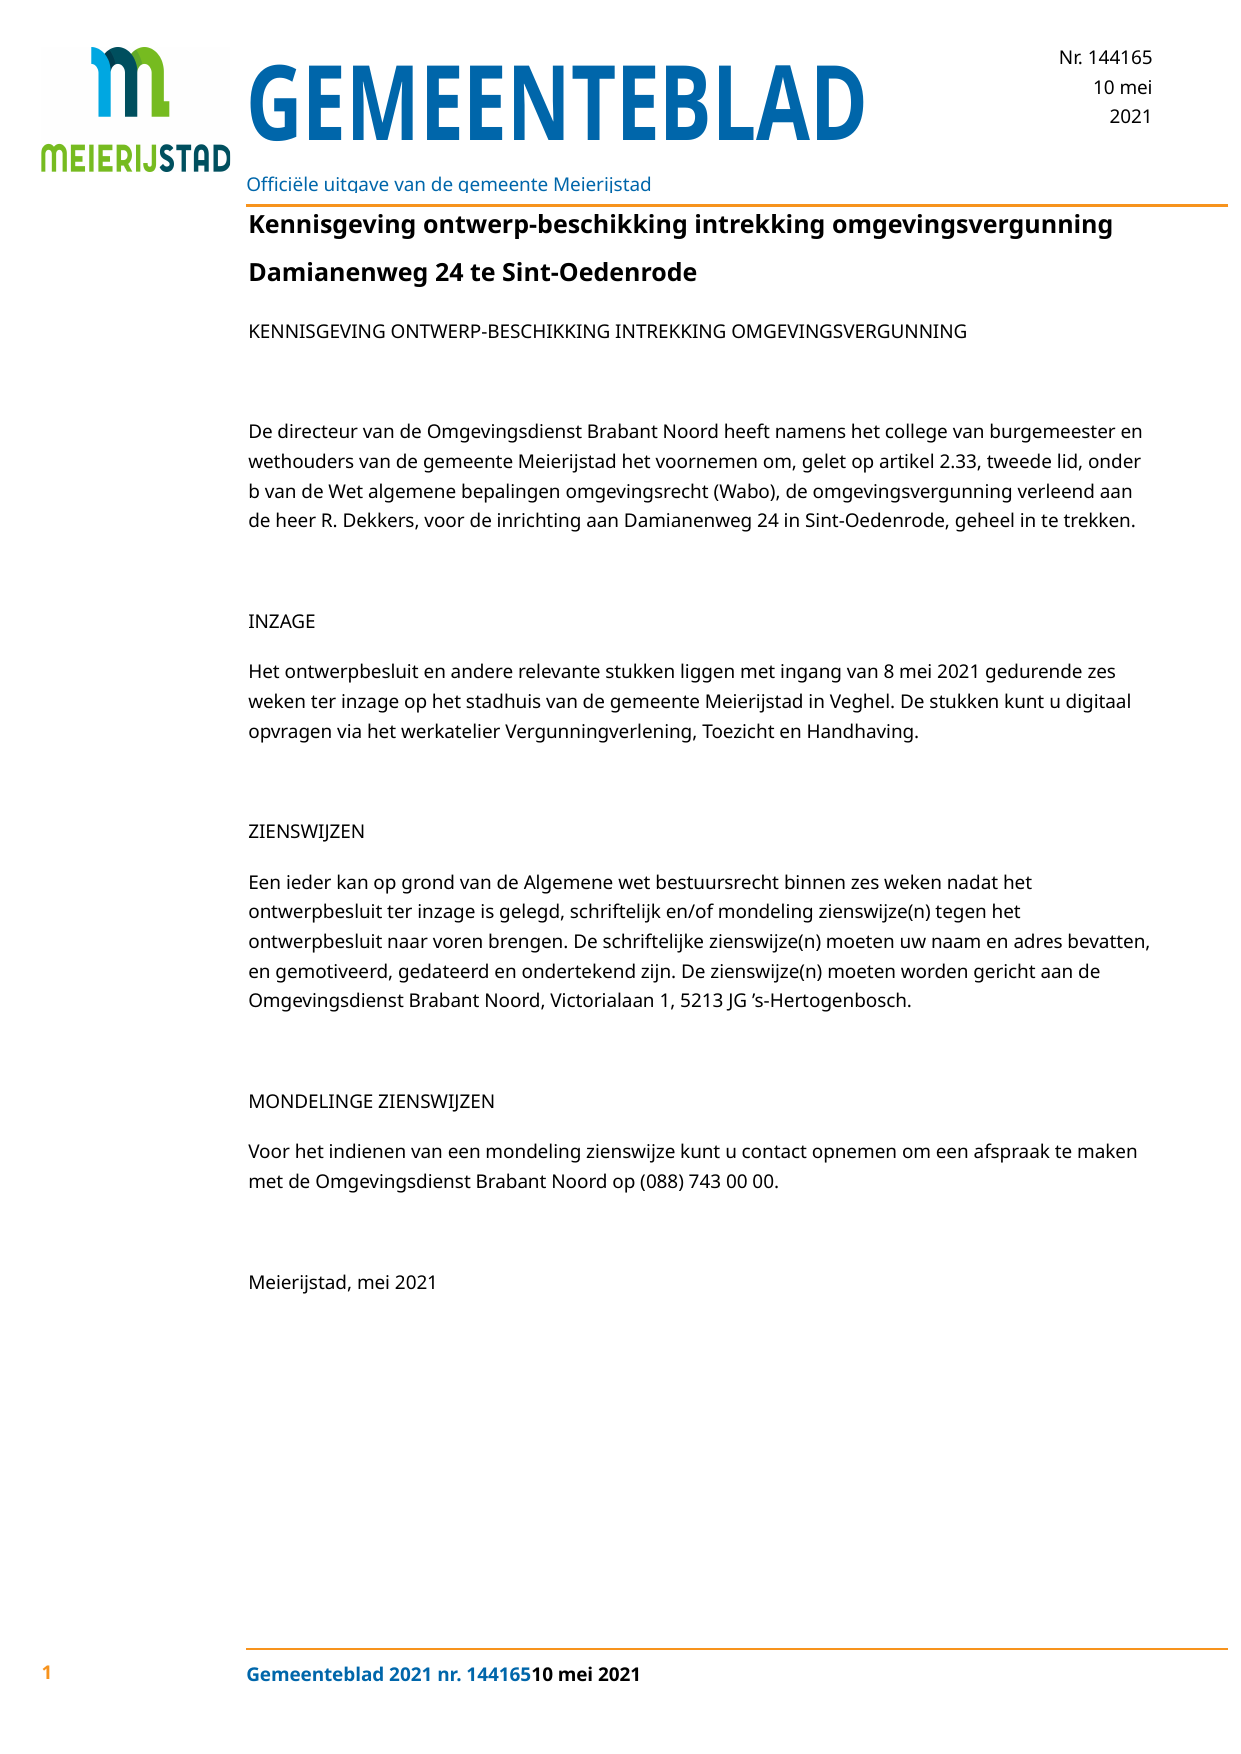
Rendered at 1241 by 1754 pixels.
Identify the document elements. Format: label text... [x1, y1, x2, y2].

text Kennisgeving ontwerp-beschikking intrekking omgevingsvergunning Damianenweg 24 te Sint-Oedenrode [248, 207, 1152, 288]
text Meierijstad, mei 2021 [248, 1269, 1152, 1295]
text Voor het indienen van een mondeling zienswijze kunt u contact opnemen om een afspraak te maken met de Omgevingsdienst Brabant Noord op (088) 743 00 00. [248, 1139, 1152, 1194]
text Een ieder kan op grond van de Algemene wet bestuursrecht binnen zes weken nadat het ontwerpbesluit ter inzage is gelegd, schriftelijk en/of mondeling zienswijze(n) tegen het ontwerpbesluit naar voren brengen. De schriftelijke zienswijze(n) moeten uw naam en adres bevatten, en gemotiveerd, gedateerd en ondertekend zijn. De zienswijze(n) moeten worden gericht aan de Omgevingsdienst Brabant Noord, Victorialaan 1, 5213 JG ’s-Hertogenbosch. [248, 869, 1152, 1013]
text INZAGE [248, 608, 1152, 634]
text ZIENSWIJZEN [248, 819, 1152, 844]
text MONDELINGE ZIENSWIJZEN [248, 1088, 1152, 1114]
text De directeur van de Omgevingsdienst Brabant Noord heeft namens het college van burgemeester en wethouders van de gemeente Meierijstad het voornemen om, gelet op artikel 2.33, tweede lid, onder b van de Wet algemene bepalingen omgevingsrecht (Wabo), de omgevingsvergunning verleend aan de heer R. Dekkers, voor de inrichting aan Damianenweg 24 in Sint-Oedenrode, geheel in te trekken. [248, 419, 1152, 533]
text Het ontwerpbesluit en andere relevante stukken liggen met ingang van 8 mei 2021 gedurende zes weken ter inzage op het stadhuis van de gemeente Meierijstad in Veghel. De stukken kunt u digitaal opvragen via het werkatelier Vergunningverlening, Toezicht en Handhaving. [248, 659, 1152, 744]
text KENNISGEVING ONTWERP-BESCHIKKING INTREKKING OMGEVINGSVERGUNNING [248, 318, 1152, 344]
picture [41, 47, 231, 172]
